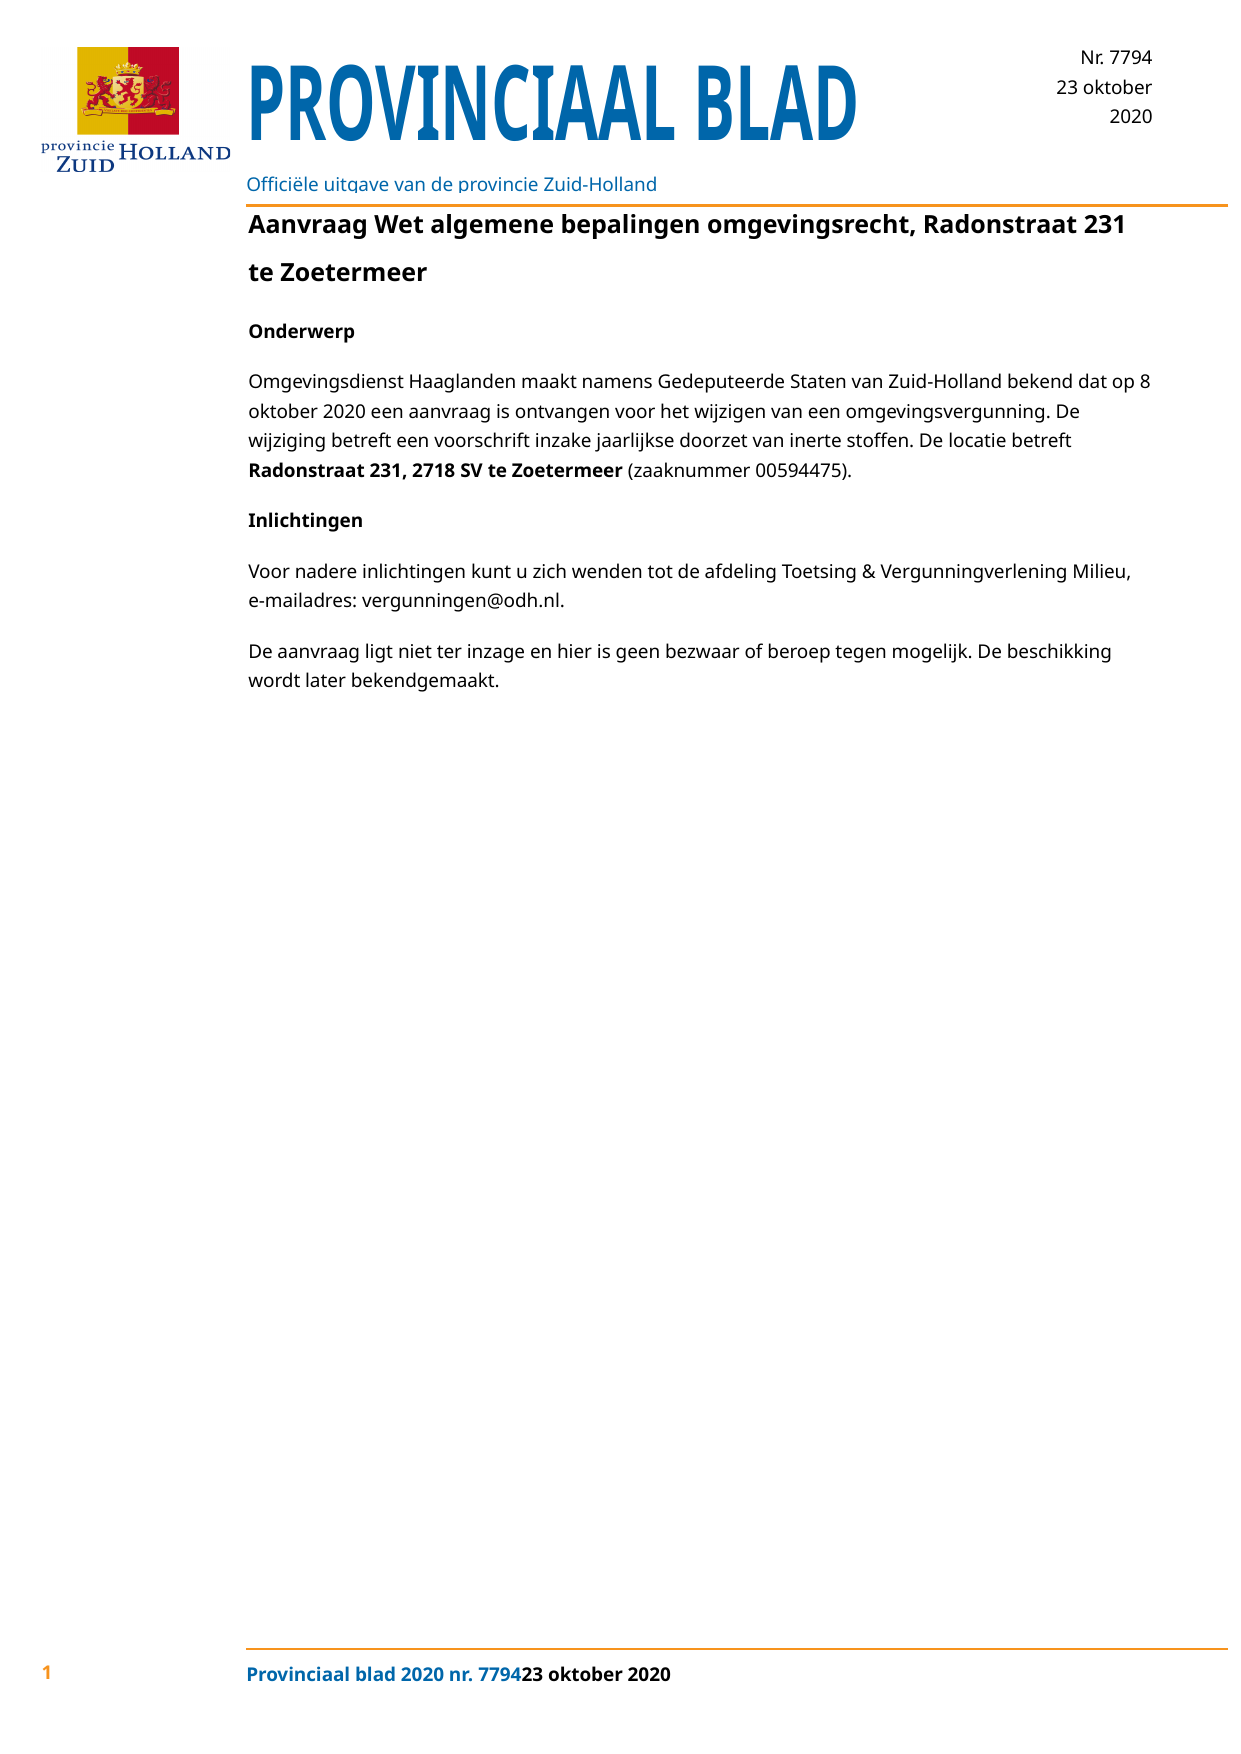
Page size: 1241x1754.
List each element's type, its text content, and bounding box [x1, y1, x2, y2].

picture [41, 47, 231, 172]
text Aanvraag Wet algemene bepalingen omgevingsrecht, Radonstraat 231 te Zoetermeer [248, 207, 1152, 288]
text Voor nadere inlichtingen kunt u zich wenden tot de afdeling Toetsing & Vergunningverlening Milieu, e-mailadres: vergunningen@odh.nl. [248, 558, 1152, 613]
text De aanvraag ligt niet ter inzage en hier is geen bezwaar of beroep tegen mogelijk. De beschikking wordt later bekendgemaakt. [248, 638, 1152, 693]
text Onderwerp [248, 318, 1152, 344]
text Omgevingsdienst Haaglanden maakt namens Gedeputeerde Staten van Zuid-Holland bekend dat op 8 oktober 2020 een aanvraag is ontvangen voor het wijzigen van een omgevingsvergunning. De wijziging betreft een voorschrift inzake jaarlijkse doorzet van inerte stoffen. De locatie betreft Radonstraat 231, 2718 SV te Zoetermeer (zaaknummer 00594475). [248, 368, 1152, 483]
text Inlichtingen [248, 507, 1152, 533]
